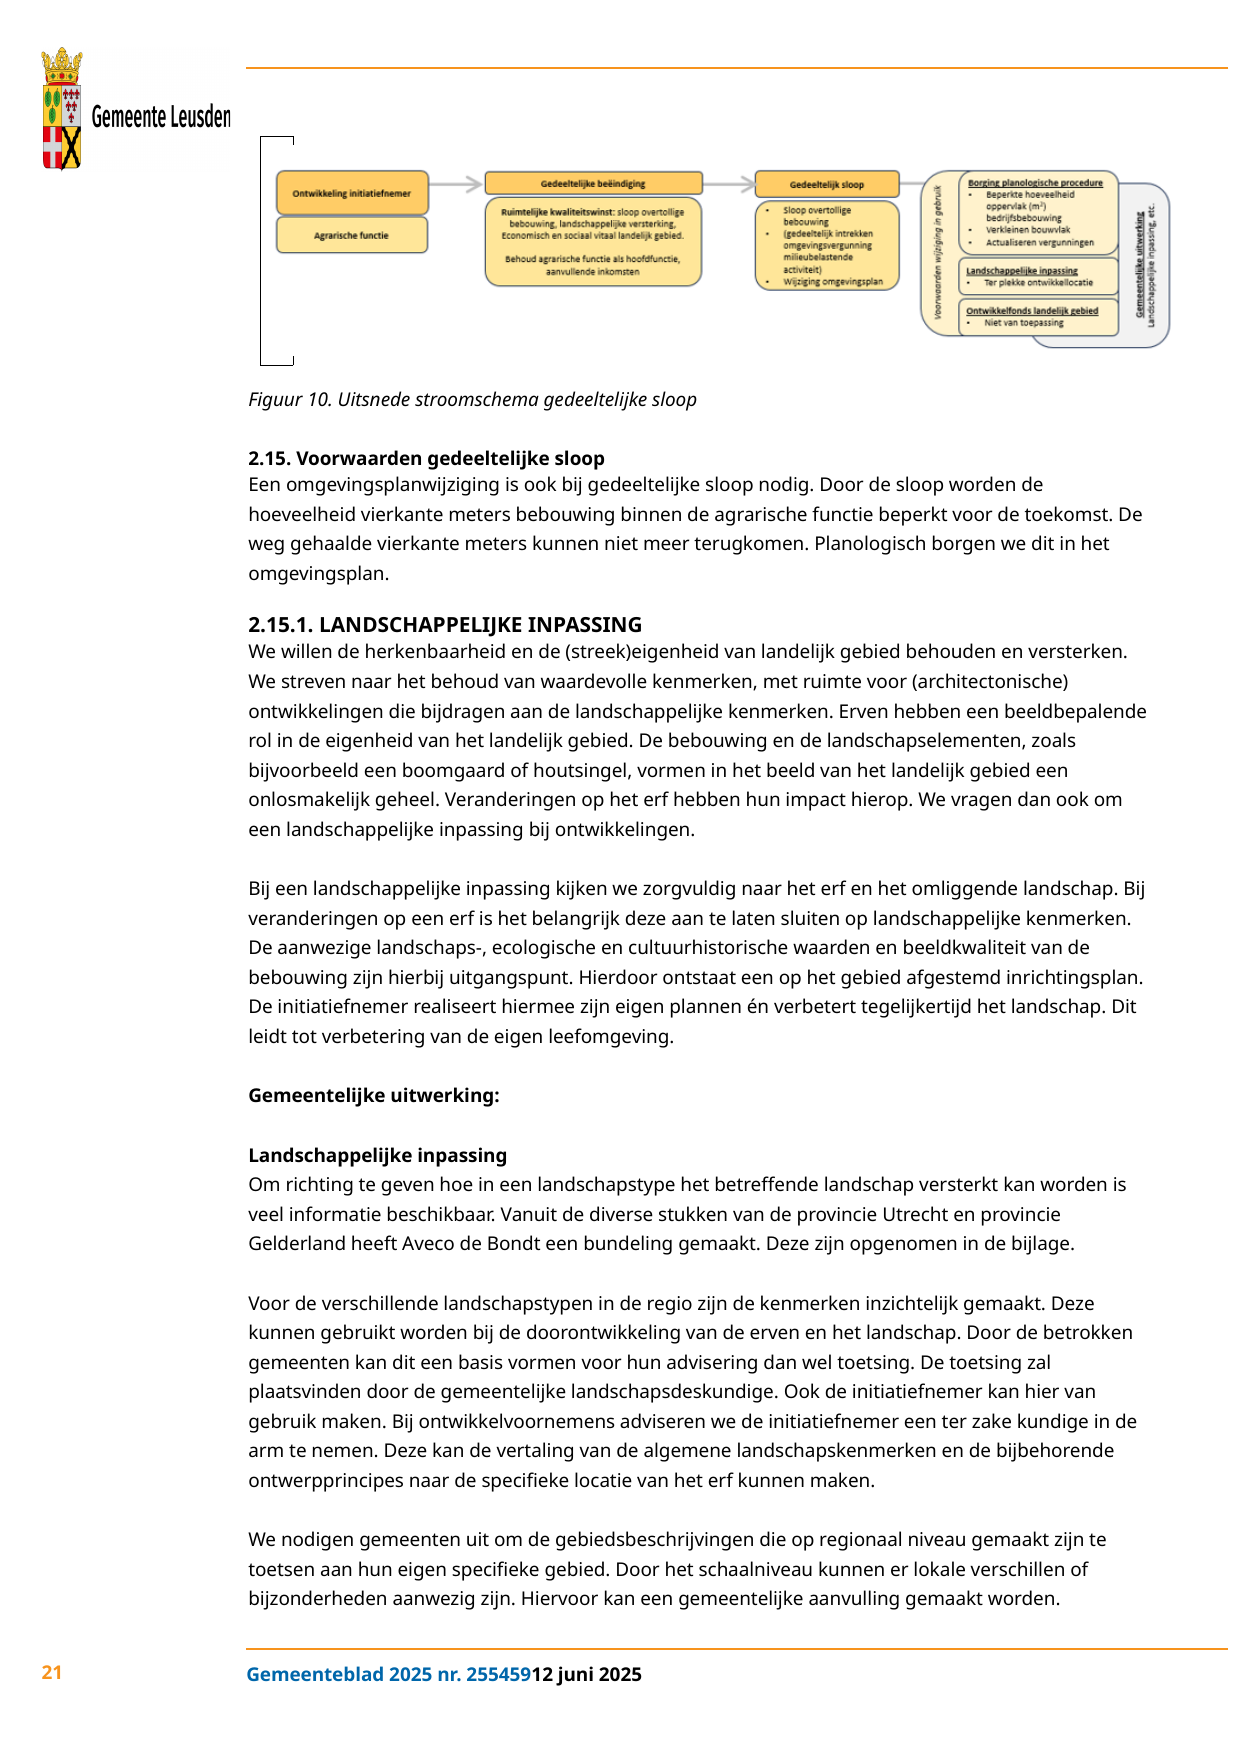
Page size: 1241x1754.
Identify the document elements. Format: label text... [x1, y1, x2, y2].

picture [268, 145, 1173, 356]
text Figuur 10. Uitsnede stroomschema gedeeltelijke sloop [248, 386, 1152, 412]
text Bij een landschappelijke inpassing kijken we zorgvuldig naar het erf en het omliggende landschap. Bij veranderingen op een erf is het belangrijk deze aan te laten sluiten op landschappelijke kenmerken. De aanwezige landschaps-, ecologische en cultuurhistorische waarden en beeldkwaliteit van de bebouwing zijn hierbij uitgangspunt. Hierdoor ontstaat een op het gebied afgestemd inrichtingsplan. De initiatiefnemer realiseert hiermee zijn eigen plannen én verbetert tegelijkertijd het landschap. Dit leidt tot verbetering van de eigen leefomgeving. [248, 875, 1152, 1049]
text 2.15.1. LANDSCHAPPELIJKE INPASSING [248, 610, 1152, 639]
text 2.15. Voorwaarden gedeeltelijke sloop [248, 445, 1152, 471]
text Een omgevingsplanwijziging is ook bij gedeeltelijke sloop nodig. Door de sloop worden de hoeveelheid vierkante meters bebouwing binnen de agrarische functie beperkt voor de toekomst. De weg gehaalde vierkante meters kunnen niet meer terugkomen. Planologisch borgen we dit in het omgevingsplan. [248, 471, 1152, 586]
picture [41, 47, 231, 172]
text We willen de herkenbaarheid en de (streek)eigenheid van landelijk gebied behouden en versterken. We streven naar het behoud van waardevolle kenmerken, met ruimte voor (architectonische) ontwikkelingen die bijdragen aan de landschappelijke kenmerken. Erven hebben een beeldbepalende rol in de eigenheid van het landelijk gebied. De bebouwing en de landschapselementen, zoals bijvoorbeeld een boomgaard of houtsingel, vormen in het beeld van het landelijk gebied een onlosmakelijk geheel. Veranderingen op het erf hebben hun impact hierop. We vragen dan ook om een landschappelijke inpassing bij ontwikkelingen. [248, 639, 1152, 842]
table_header Gemeentelijke uitwerking: Landschappelijke inpassing Om richting te geven hoe in een landschapstype het betreffende landschap versterkt kan worden is veel informatie beschikbaar. Vanuit de diverse stukken van de provincie Utrecht en provincie Gelderland heeft Aveco de Bondt een bundeling gemaakt. Deze zijn opgenomen in de bijlage. Voor de verschillende landschapstypen in de regio zijn de kenmerken inzichtelijk gemaakt. Deze kunnen gebruikt worden bij de doorontwikkeling van de erven en het landschap. Door de betrokken gemeenten kan dit een basis vormen voor hun advisering dan wel toetsing. De toetsing zal plaatsvinden door de gemeentelijke landschapsdeskundige. Ook de initiatiefnemer kan hier van gebruik maken. Bij ontwikkelvoornemens adviseren we de initiatiefnemer een ter zake kundige in de arm te nemen. Deze kan de vertaling van de algemene landschapskenmerken en de bijbehorende ontwerpprincipes naar de specifieke locatie van het erf kunnen maken. We nodigen gemeenten uit om de gebiedsbeschrijvingen die op regionaal niveau gemaakt zijn te toetsen aan hun eigen specifieke gebied. Door het schaalniveau kunnen er lokale verschillen of bijzonderheden aanwezig zijn. Hiervoor kan een gemeentelijke aanvulling gemaakt worden. [248, 1083, 1152, 1611]
